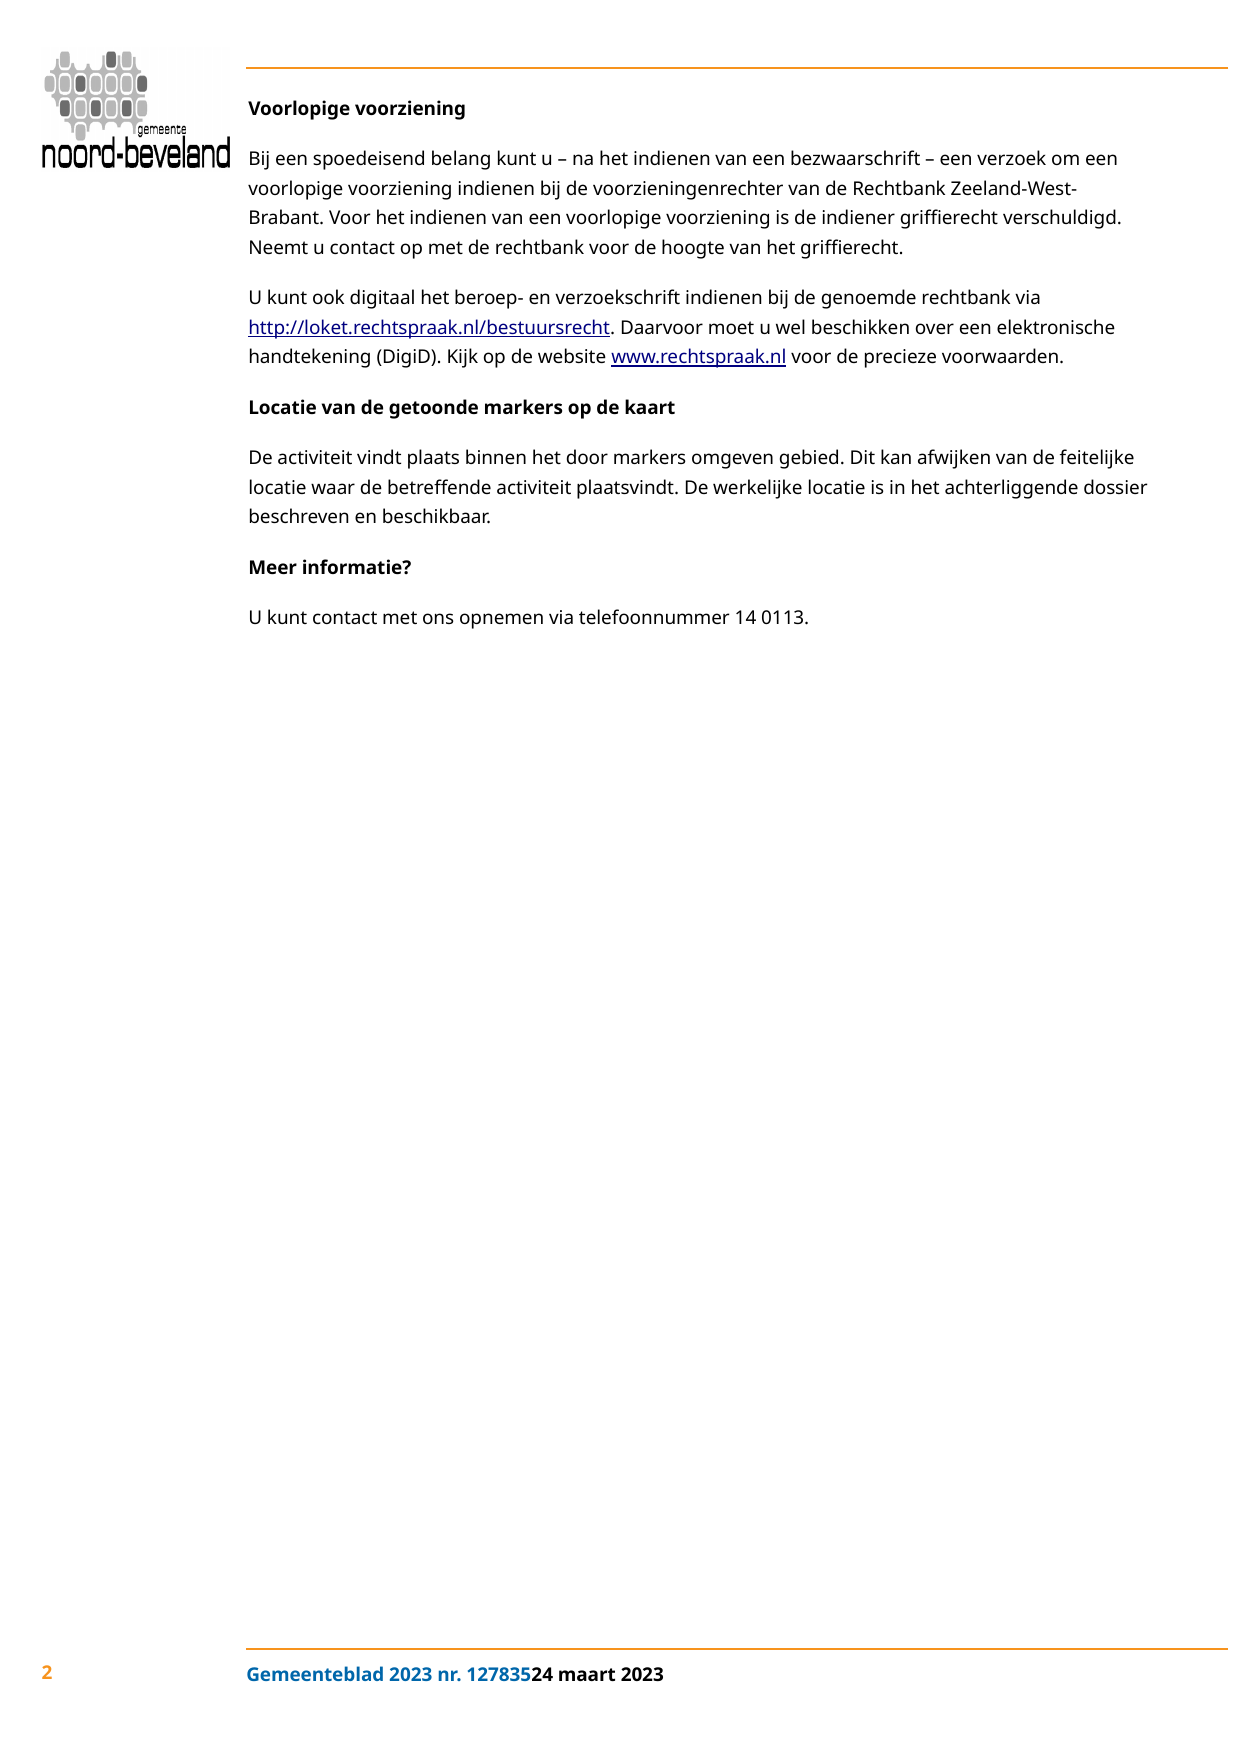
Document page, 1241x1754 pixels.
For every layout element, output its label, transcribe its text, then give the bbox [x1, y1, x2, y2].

text Meer informatie? [248, 554, 1152, 580]
text Locatie van de getoonde markers op de kaart [248, 394, 1152, 420]
text De activiteit vindt plaats binnen het door markers omgeven gebied. Dit kan afwijken van de feitelijke locatie waar de betreffende activiteit plaatsvindt. De werkelijke locatie is in het achterliggende dossier beschreven en beschikbaar. [248, 444, 1152, 529]
text Bij een spoedeisend belang kunt u – na het indienen van een bezwaarschrift – een verzoek om een voorlopige voorziening indienen bij de voorzieningenrechter van de Rechtbank Zeeland-West-Brabant. Voor het indienen van een voorlopige voorziening is de indiener griffierecht verschuldigd. Neemt u contact op met de rechtbank voor de hoogte van het griffierecht. [248, 145, 1152, 260]
text Voorlopige voorziening [248, 95, 1152, 121]
text U kunt ook digitaal het beroep- en verzoekschrift indienen bij de genoemde rechtbank via http://loket.rechtspraak.nl/bestuursrecht. Daarvoor moet u wel beschikken over een elektronische handtekening (DigiD). Kijk op de website www.rechtspraak.nl voor de precieze voorwaarden. [248, 284, 1152, 369]
text U kunt contact met ons opnemen via telefoonnummer 14 0113. [248, 604, 1152, 630]
picture [41, 47, 231, 172]
